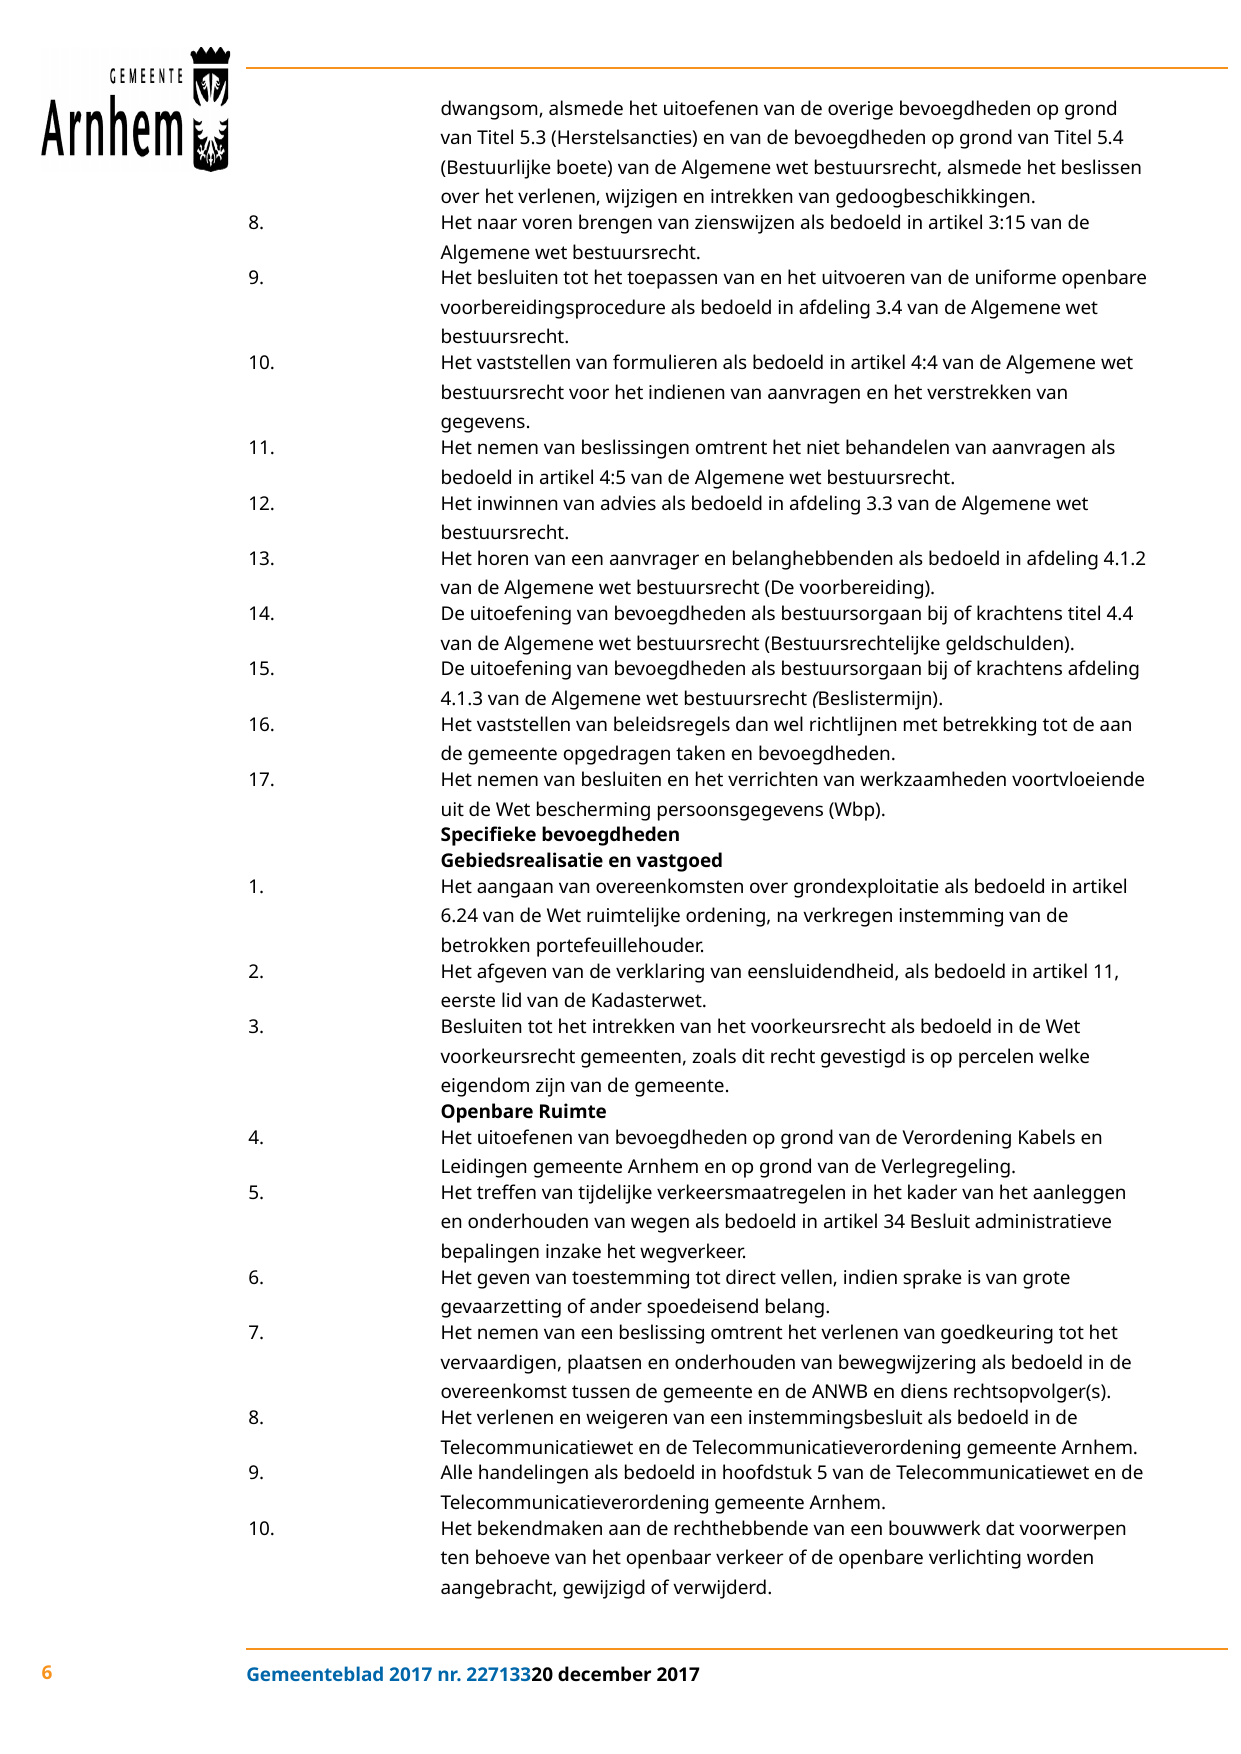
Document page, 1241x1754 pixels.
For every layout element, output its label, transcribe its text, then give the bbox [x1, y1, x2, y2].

table_cell Het naar voren brengen van zienswijzen als bedoeld in artikel 3:15 van de Algemene wet bestuursrecht. [440, 209, 1152, 264]
table_cell Het treffen van tijdelijke verkeersmaatregelen in het kader van het aanleggen en onderhouden van wegen als bedoeld in artikel 34 Besluit administratieve bepalingen inzake het wegverkeer. [440, 1179, 1152, 1264]
table_cell 1. [248, 873, 440, 958]
table_cell 14. [248, 600, 440, 656]
picture [41, 47, 231, 172]
table_cell dwangsom, alsmede het uitoefenen van de overige bevoegdheden op grond van Titel 5.3 (Herstelsancties) en van de bevoegdheden op grond van Titel 5.4 (Bestuurlijke boete) van de Algemene wet bestuursrecht, alsmede het beslissen over het verlenen, wijzigen en intrekken van gedoogbeschikkingen. [440, 95, 1152, 209]
table_cell 7. [248, 1319, 440, 1404]
table_cell De uitoefening van bevoegdheden als bestuursorgaan bij of krachtens afdeling 4.1.3 van de Algemene wet bestuursrecht (Beslistermijn). [440, 656, 1152, 711]
table_cell [248, 1098, 440, 1124]
table_cell Het afgeven van de verklaring van eensluidendheid, als bedoeld in artikel 11, eerste lid van de Kadasterwet. [440, 958, 1152, 1013]
table_cell Het verlenen en weigeren van een instemmingsbesluit als bedoeld in de Telecommunicatiewet en de Telecommunicatieverordening gemeente Arnhem. [440, 1404, 1152, 1459]
table_cell [248, 822, 440, 847]
table_cell Openbare Ruimte [440, 1098, 1152, 1124]
table_cell Alle handelingen als bedoeld in hoofdstuk 5 van de Telecommunicatiewet en de Telecommunicatieverordening gemeente Arnhem. [440, 1460, 1152, 1515]
table_cell 13. [248, 545, 440, 600]
table_cell 4. [248, 1124, 440, 1179]
table_cell 12. [248, 490, 440, 545]
table_cell 10. [248, 350, 440, 434]
table_cell De uitoefening van bevoegdheden als bestuursorgaan bij of krachtens titel 4.4 van de Algemene wet bestuursrecht (Bestuursrechtelijke geldschulden). [440, 600, 1152, 656]
table_cell Specifieke bevoegdheden [440, 822, 1152, 847]
table_cell Het horen van een aanvrager en belanghebbenden als bedoeld in afdeling 4.1.2 van de Algemene wet bestuursrecht (De voorbereiding). [440, 545, 1152, 600]
table_cell Het geven van toestemming tot direct vellen, indien sprake is van grote gevaarzetting of ander spoedeisend belang. [440, 1264, 1152, 1319]
table_cell Gebiedsrealisatie en vastgoed [440, 847, 1152, 873]
table_cell Het nemen van besluiten en het verrichten van werkzaamheden voortvloeiende uit de Wet bescherming persoonsgegevens (Wbp). [440, 766, 1152, 822]
table_cell 15. [248, 656, 440, 711]
table_cell 9. [248, 1460, 440, 1515]
table_cell [248, 847, 440, 873]
table_cell Het nemen van beslissingen omtrent het niet behandelen van aanvragen als bedoeld in artikel 4:5 van de Algemene wet bestuursrecht. [440, 434, 1152, 490]
table_cell 17. [248, 766, 440, 822]
table_cell Het nemen van een beslissing omtrent het verlenen van goedkeuring tot het vervaardigen, plaatsen en onderhouden van bewegwijzering als bedoeld in de overeenkomst tussen de gemeente en de ANWB en diens rechtsopvolger(s). [440, 1319, 1152, 1404]
table_cell Het vaststellen van formulieren als bedoeld in artikel 4:4 van de Algemene wet bestuursrecht voor het indienen van aanvragen en het verstrekken van gegevens. [440, 350, 1152, 434]
table_cell 11. [248, 434, 440, 490]
table_cell 5. [248, 1179, 440, 1264]
table_cell 9. [248, 265, 440, 349]
table_cell Het besluiten tot het toepassen van en het uitvoeren van de uniforme openbare voorbereidingsprocedure als bedoeld in afdeling 3.4 van de Algemene wet bestuursrecht. [440, 265, 1152, 349]
table_cell 10. [248, 1515, 440, 1600]
table_cell 2. [248, 958, 440, 1013]
table_cell Het aangaan van overeenkomsten over grondexploitatie als bedoeld in artikel 6.24 van de Wet ruimtelijke ordening, na verkregen instemming van de betrokken portefeuillehouder. [440, 873, 1152, 958]
table_cell Het bekendmaken aan de rechthebbende van een bouwwerk dat voorwerpen ten behoeve van het openbaar verkeer of de openbare verlichting worden aangebracht, gewijzigd of verwijderd. [440, 1515, 1152, 1600]
table_cell 16. [248, 711, 440, 766]
table_cell 3. [248, 1013, 440, 1098]
table_cell Het uitoefenen van bevoegdheden op grond van de Verordening Kabels en Leidingen gemeente Arnhem en op grond van de Verlegregeling. [440, 1124, 1152, 1179]
table_cell 8. [248, 209, 440, 264]
table_cell [248, 95, 440, 209]
table_cell Besluiten tot het intrekken van het voorkeursrecht als bedoeld in de Wet voorkeursrecht gemeenten, zoals dit recht gevestigd is op percelen welke eigendom zijn van de gemeente. [440, 1013, 1152, 1098]
table_cell Het inwinnen van advies als bedoeld in afdeling 3.3 van de Algemene wet bestuursrecht. [440, 490, 1152, 545]
table_cell Het vaststellen van beleidsregels dan wel richtlijnen met betrekking tot de aan de gemeente opgedragen taken en bevoegdheden. [440, 711, 1152, 766]
table_cell 8. [248, 1404, 440, 1459]
table_cell 6. [248, 1264, 440, 1319]
